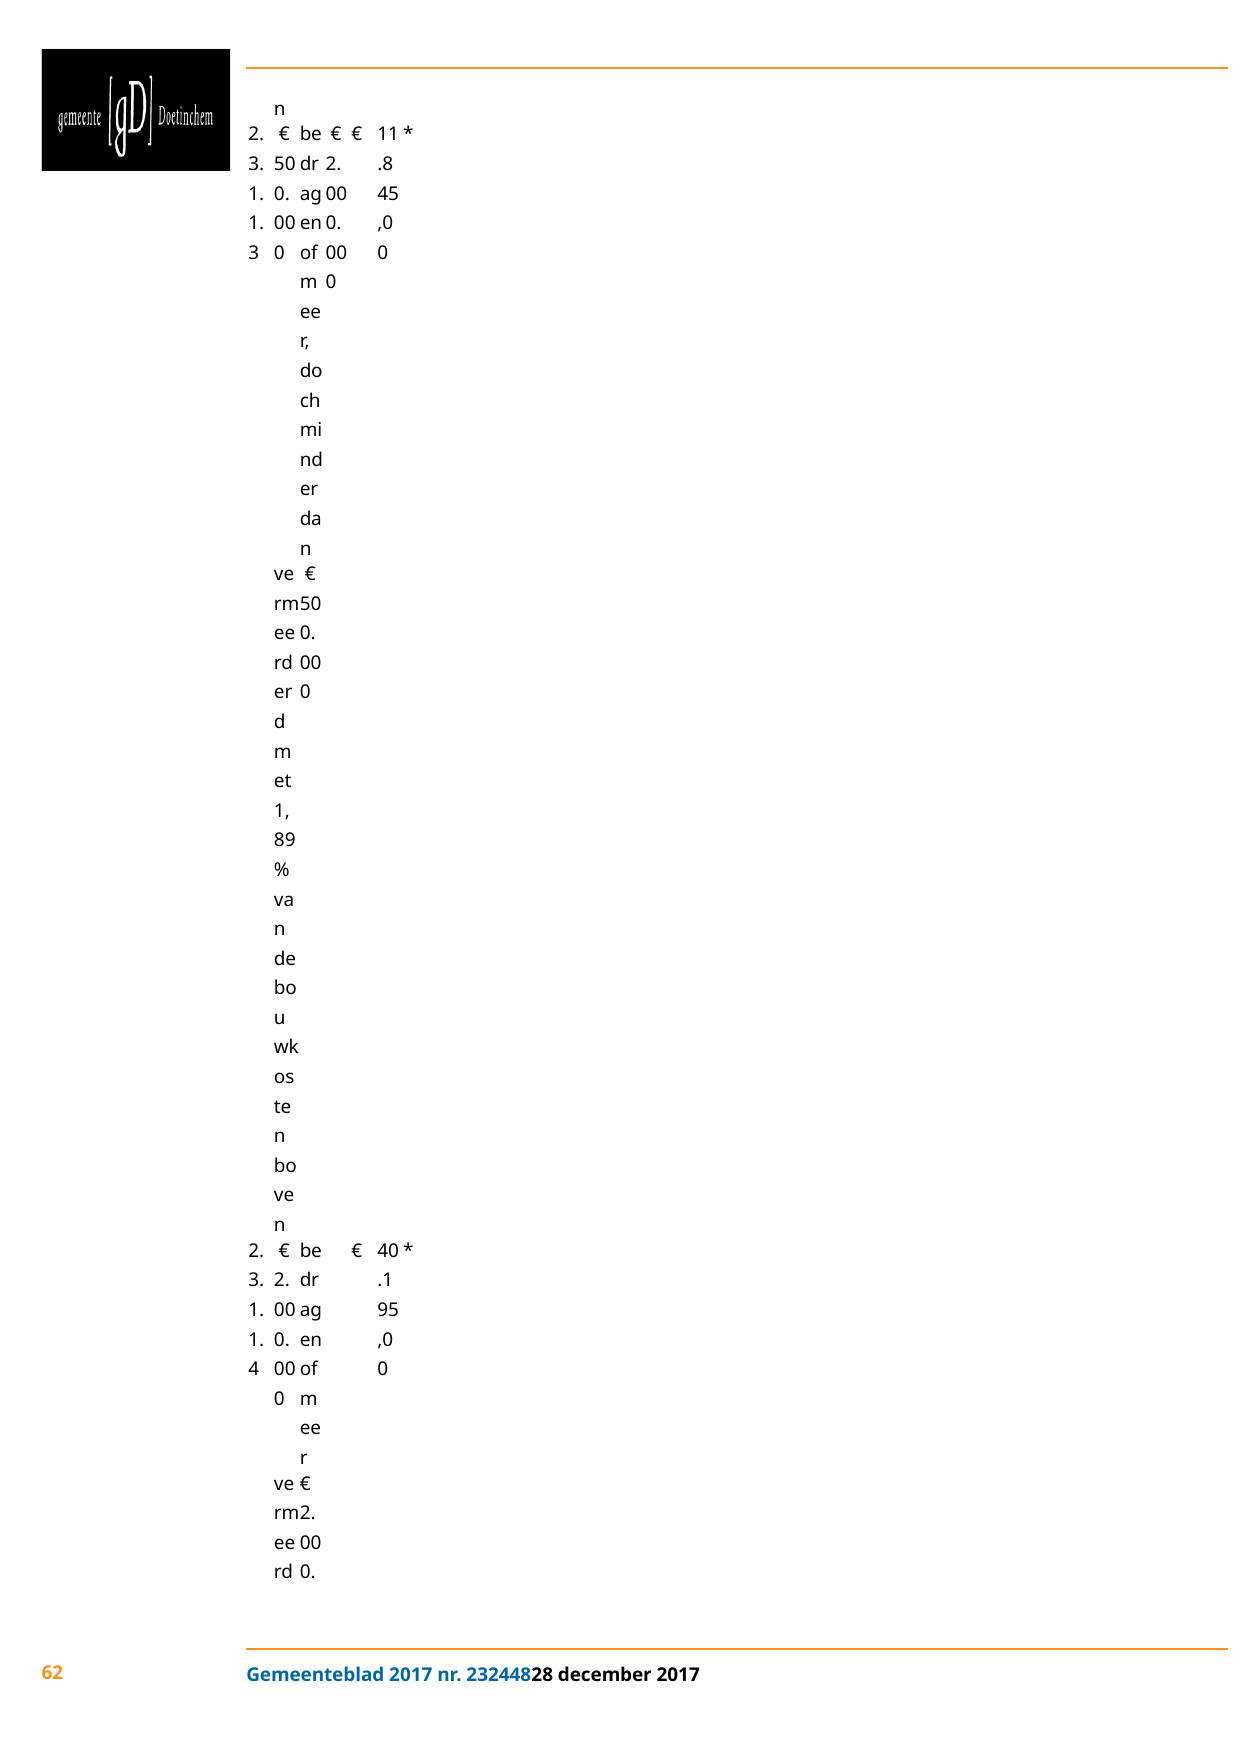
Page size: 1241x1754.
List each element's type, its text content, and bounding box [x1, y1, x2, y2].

table_cell [377, 1470, 403, 1584]
table_cell [377, 95, 403, 121]
table_cell vermeerderd met 1,89% van de bouwkosten boven [274, 560, 299, 1237]
table_cell € 2.000. [300, 1470, 325, 1584]
table_cell [351, 560, 377, 1237]
table_cell 2.3.1.1.4 [248, 1237, 274, 1470]
table_cell [325, 95, 351, 121]
table_cell * [403, 1237, 429, 1470]
table_cell [325, 560, 351, 1237]
table_cell [248, 560, 274, 1237]
table_cell [325, 1237, 351, 1470]
table_cell € 2.000.000 [325, 121, 351, 560]
table_cell € [351, 121, 377, 560]
table_cell 40.195,00 [377, 1237, 403, 1470]
table_cell n [274, 95, 299, 121]
table_cell [403, 1470, 429, 1584]
table_cell € 2.000.000 [274, 1237, 299, 1470]
table_cell [351, 95, 377, 121]
table_cell 11.845,00 [377, 121, 403, 560]
table_cell bedragen of meer [300, 1237, 325, 1470]
table_cell € 500.000 [300, 560, 325, 1237]
table_cell € [351, 1237, 377, 1470]
table_cell bedragen of meer, doch minder dan [300, 121, 325, 560]
table_cell [248, 1470, 274, 1584]
table_cell * [403, 121, 429, 560]
table_cell [325, 1470, 351, 1584]
table_cell vermeerd [274, 1470, 299, 1584]
table_cell € 500.000 [274, 121, 299, 560]
table_cell [351, 1470, 377, 1584]
table_cell 2.3.1.1.3 [248, 121, 274, 560]
table_cell [377, 560, 403, 1237]
table_cell [248, 95, 274, 121]
picture [41, 47, 231, 172]
table_cell [300, 95, 325, 121]
